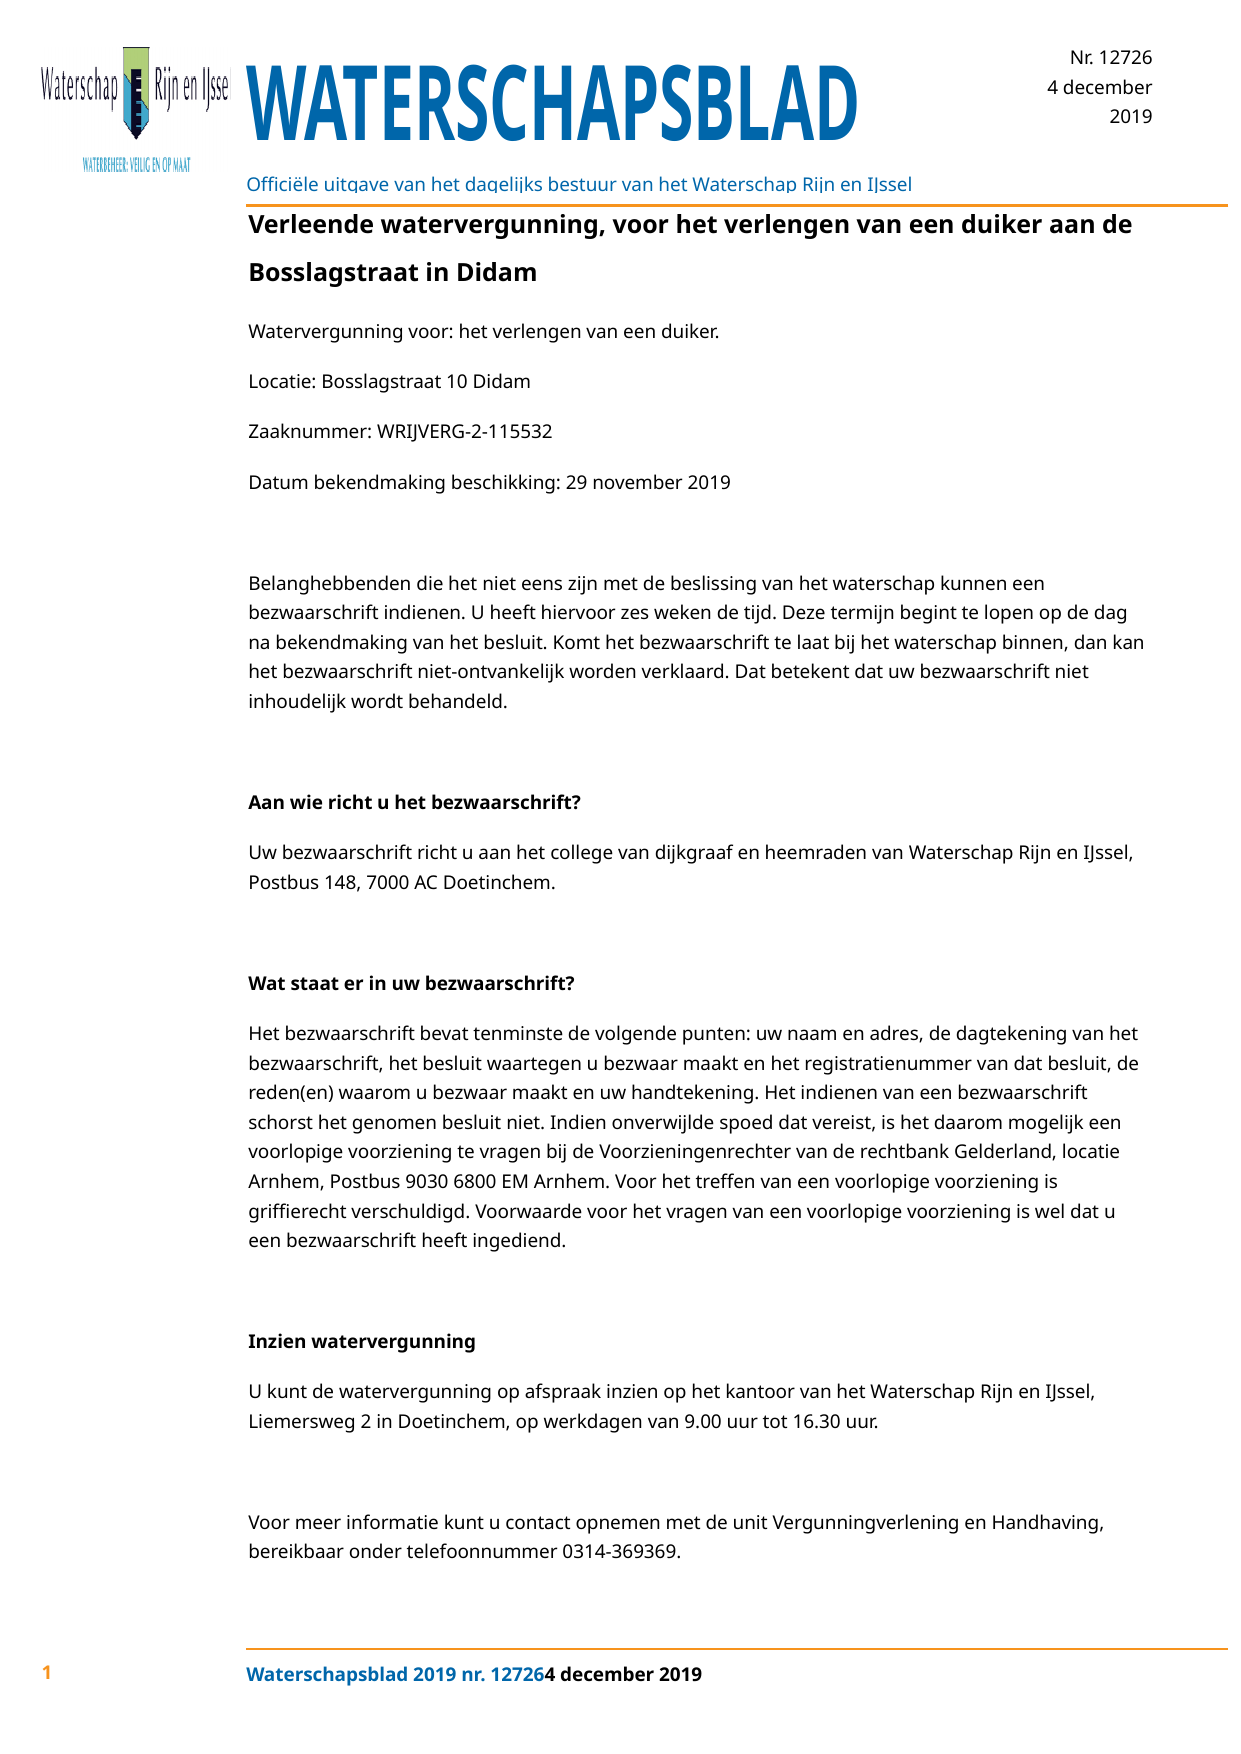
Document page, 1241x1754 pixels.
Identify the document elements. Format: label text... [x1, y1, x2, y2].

text Locatie: Bosslagstraat 10 Didam [248, 368, 1152, 394]
text Voor meer informatie kunt u contact opnemen met de unit Vergunningverlening en Handhaving, bereikbaar onder telefoonnummer 0314-369369. [248, 1509, 1152, 1564]
text Watervergunning voor: het verlengen van een duiker. [248, 318, 1152, 344]
text Zaaknummer: WRIJVERG-2-115532 [248, 419, 1152, 444]
text Datum bekendmaking beschikking: 29 november 2019 [248, 469, 1152, 495]
text U kunt de watervergunning op afspraak inzien op het kantoor van het Waterschap Rijn en IJssel, Liemersweg 2 in Doetinchem, op werkdagen van 9.00 uur tot 16.30 uur. [248, 1379, 1152, 1434]
text Het bezwaarschrift bevat tenminste de volgende punten: uw naam en adres, de dagtekening van het bezwaarschrift, het besluit waartegen u bezwaar maakt en het registratienummer van dat besluit, de reden(en) waarom u bezwaar maakt en uw handtekening. Het indienen van een bezwaarschrift schorst het genomen besluit niet. Indien onverwijlde spoed dat vereist, is het daarom mogelijk een voorlopige voorziening te vragen bij de Voorzieningenrechter van de rechtbank Gelderland, locatie Arnhem, Postbus 9030 6800 EM Arnhem. Voor het treffen van een voorlopige voorziening is griffierecht verschuldigd. Voorwaarde voor het vragen van een voorlopige voorziening is wel dat u een bezwaarschrift heeft ingediend. [248, 1020, 1152, 1253]
text Uw bezwaarschrift richt u aan het college van dijkgraaf en heemraden van Waterschap Rijn en IJssel, Postbus 148, 7000 AC Doetinchem. [248, 839, 1152, 895]
text Wat staat er in uw bezwaarschrift? [248, 970, 1152, 996]
text Belanghebbenden die het niet eens zijn met de beslissing van het waterschap kunnen een bezwaarschrift indienen. U heeft hiervoor zes weken de tijd. Deze termijn begint te lopen op de dag na bekendmaking van het besluit. Komt het bezwaarschrift te laat bij het waterschap binnen, dan kan het bezwaarschrift niet-ontvankelijk worden verklaard. Dat betekent dat uw bezwaarschrift niet inhoudelijk wordt behandeld. [248, 570, 1152, 714]
text Aan wie richt u het bezwaarschrift? [248, 789, 1152, 815]
picture [41, 47, 231, 172]
text Verleende watervergunning, voor het verlengen van een duiker aan de Bosslagstraat in Didam [248, 207, 1152, 288]
text Inzien watervergunning [248, 1328, 1152, 1354]
